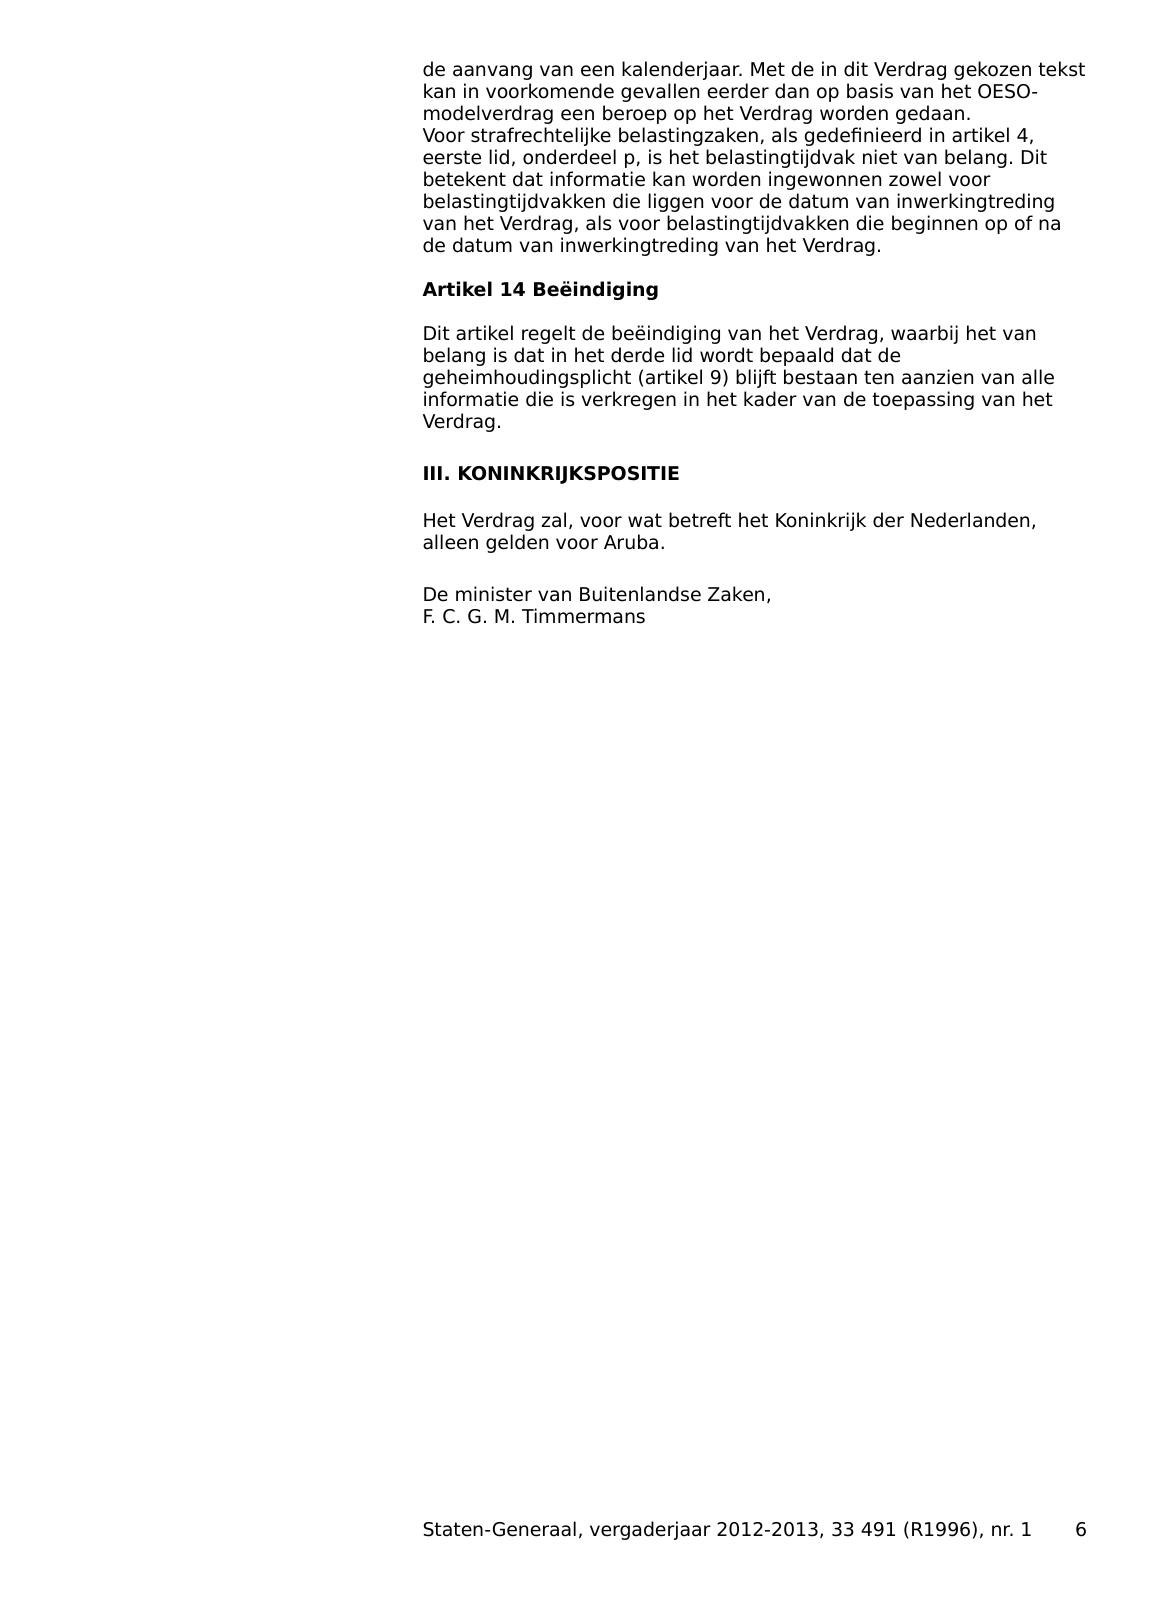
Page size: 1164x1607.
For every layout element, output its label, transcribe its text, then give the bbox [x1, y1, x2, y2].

text De minister van Buitenlandse Zaken, F. C. G. M. Timmermans [422, 584, 1087, 628]
subtitle Artikel 14 Beëindiging [422, 279, 1087, 301]
subtitle III. KONINKRIJKSPOSITIE [422, 463, 1087, 485]
text Het Verdrag zal, voor wat betreft het Koninkrijk der Nederlanden, alleen gelden voor Aruba. [422, 510, 1087, 554]
text Voor strafrechtelijke belastingzaken, als gedefinieerd in artikel 4, eerste lid, onderdeel p, is het belastingtijdvak niet van belang. Dit betekent dat informatie kan worden ingewonnen zowel voor belastingtijdvakken die liggen voor de datum van inwerkingtreding van het Verdrag, als voor belastingtijdvakken die beginnen op of na de datum van inwerkingtreding van het Verdrag. [422, 125, 1087, 257]
text Dit artikel regelt de beëindiging van het Verdrag, waarbij het van belang is dat in het derde lid wordt bepaald dat de geheimhoudingsplicht (artikel 9) blijft bestaan ten aanzien van alle informatie die is verkregen in het kader van de toepassing van het Verdrag. [422, 323, 1087, 433]
text de aanvang van een kalenderjaar. Met de in dit Verdrag gekozen tekst kan in voorkomende gevallen eerder dan op basis van het OESO-modelverdrag een beroep op het Verdrag worden gedaan. [422, 59, 1087, 125]
